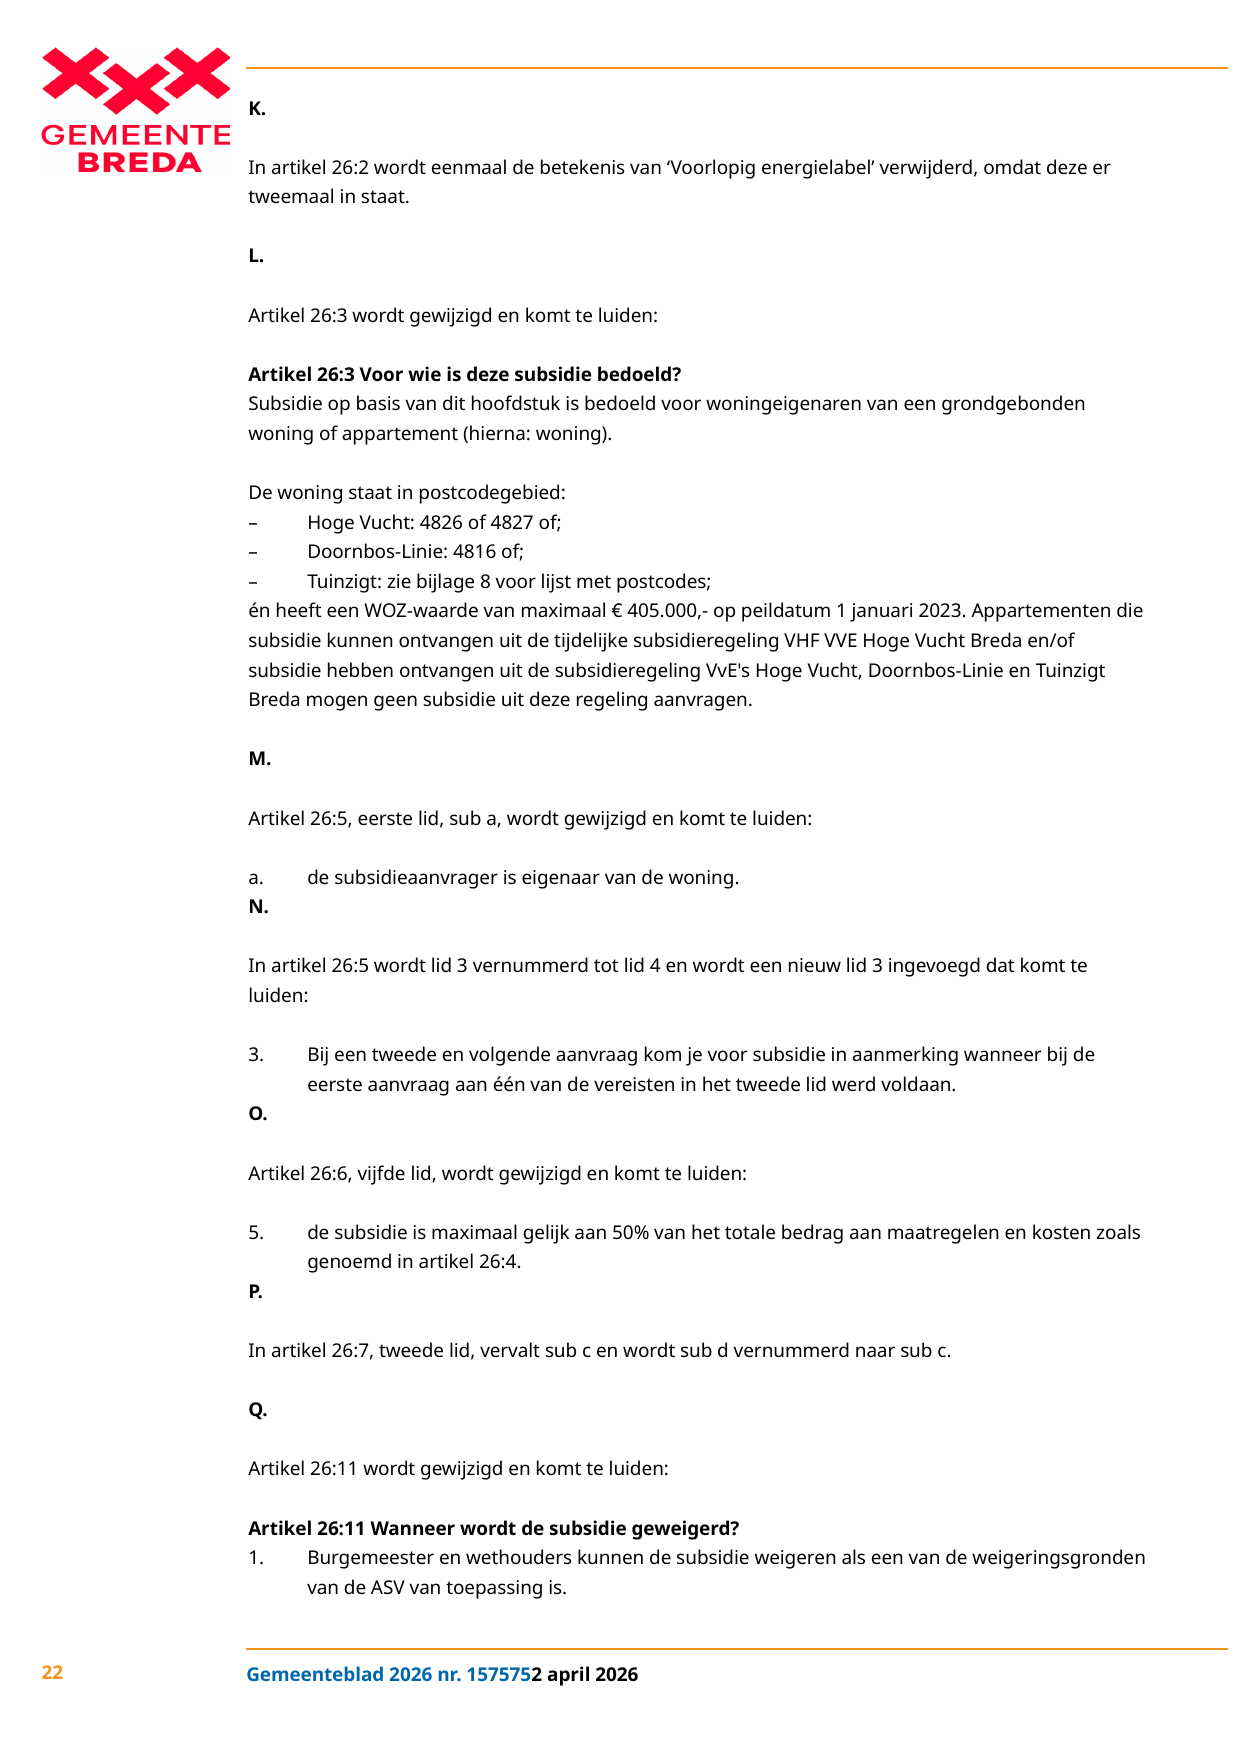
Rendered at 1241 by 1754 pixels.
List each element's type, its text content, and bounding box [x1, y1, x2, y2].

text In artikel 26:5 wordt lid 3 vernummerd tot lid 4 en wordt een nieuw lid 3 ingevoegd dat komt te luiden: [248, 953, 1152, 1008]
text K. [248, 95, 1152, 121]
text Q. [248, 1396, 1152, 1422]
list de subsidie is maximaal gelijk aan 50% van het totale bedrag aan maatregelen en kosten zoals genoemd in artikel 26:4. [248, 1219, 1152, 1274]
list Hoge Vucht: 4826 of 4827 of; [248, 509, 1152, 535]
text L. [248, 243, 1152, 268]
list de subsidieaanvrager is eigenaar van de woning. [248, 864, 1152, 890]
text N. [248, 893, 1152, 919]
text In artikel 26:7, tweede lid, vervalt sub c en wordt sub d vernummerd naar sub c. [248, 1337, 1152, 1363]
text Artikel 26:3 Voor wie is deze subsidie bedoeld? [248, 361, 1152, 387]
text In artikel 26:2 wordt eenmaal de betekenis van ‘Voorlopig energielabel’ verwijderd, omdat deze er tweemaal in staat. [248, 154, 1152, 209]
text M. [248, 746, 1152, 771]
list Bij een tweede en volgende aanvraag kom je voor subsidie in aanmerking wanneer bij de eerste aanvraag aan één van de vereisten in het tweede lid werd voldaan. [248, 1041, 1152, 1097]
text Artikel 26:3 wordt gewijzigd en komt te luiden: [248, 302, 1152, 328]
text Subsidie op basis van dit hoofdstuk is bedoeld voor woningeigenaren van een grondgebonden woning of appartement (hierna: woning). [248, 391, 1152, 446]
text én heeft een WOZ-waarde van maximaal € 405.000,- op peildatum 1 januari 2023. Appartementen die subsidie kunnen ontvangen uit de tijdelijke subsidieregeling VHF VVE Hoge Vucht Breda en/of subsidie hebben ontvangen uit de subsidieregeling VvE's Hoge Vucht, Doornbos-Linie en Tuinzigt Breda mogen geen subsidie uit deze regeling aanvragen. [248, 598, 1152, 712]
text De woning staat in postcodegebied: [248, 479, 1152, 505]
list Tuinzigt: zie bijlage 8 voor lijst met postcodes; [248, 568, 1152, 594]
text O. [248, 1101, 1152, 1126]
text Artikel 26:5, eerste lid, sub a, wordt gewijzigd en komt te luiden: [248, 805, 1152, 831]
list Doornbos-Linie: 4816 of; [248, 538, 1152, 564]
text Artikel 26:11 wordt gewijzigd en komt te luiden: [248, 1456, 1152, 1481]
picture [41, 47, 231, 172]
list Burgemeester en wethouders kunnen de subsidie weigeren als een van de weigeringsgronden van de ASV van toepassing is. [248, 1544, 1152, 1600]
text Artikel 26:6, vijfde lid, wordt gewijzigd en komt te luiden: [248, 1160, 1152, 1186]
text Artikel 26:11 Wanneer wordt de subsidie geweigerd? [248, 1515, 1152, 1541]
text P. [248, 1278, 1152, 1304]
